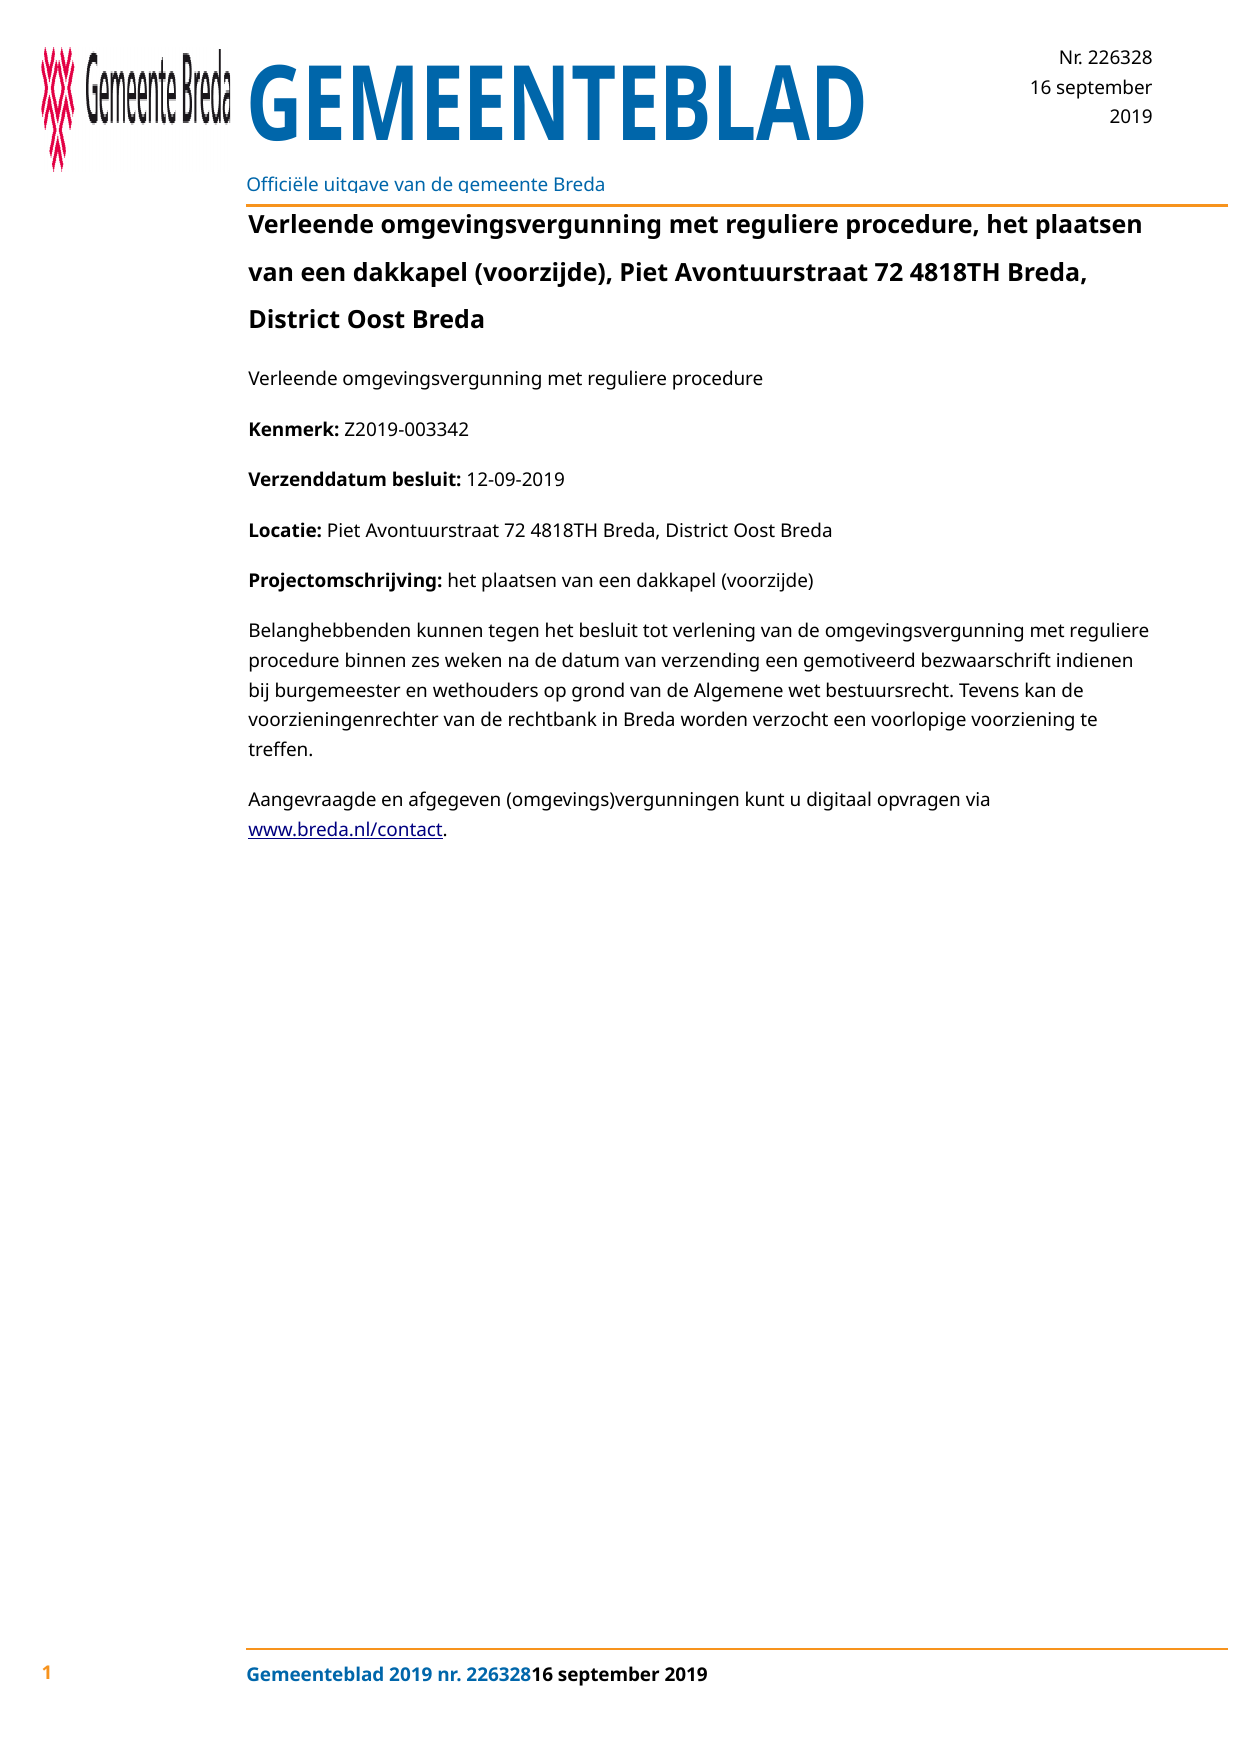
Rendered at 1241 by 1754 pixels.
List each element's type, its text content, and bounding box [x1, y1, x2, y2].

picture [41, 47, 231, 172]
text Belanghebbenden kunnen tegen het besluit tot verlening van de omgevingsvergunning met reguliere procedure binnen zes weken na de datum van verzending een gemotiveerd bezwaarschrift indienen bij burgemeester en wethouders op grond van de Algemene wet bestuursrecht. Tevens kan de voorzieningenrechter van de rechtbank in Breda worden verzocht een voorlopige voorziening te treffen. [248, 618, 1152, 762]
text Projectomschrijving: het plaatsen van een dakkapel (voorzijde) [248, 567, 1152, 593]
text Verleende omgevingsvergunning met reguliere procedure [248, 366, 1152, 391]
text Verzenddatum besluit: 12-09-2019 [248, 466, 1152, 492]
text Verleende omgevingsvergunning met reguliere procedure, het plaatsen van een dakkapel (voorzijde), Piet Avontuurstraat 72 4818TH Breda, District Oost Breda [248, 207, 1152, 336]
text Kenmerk: Z2019-003342 [248, 416, 1152, 442]
text Aangevraagde en afgegeven (omgevings)vergunningen kunt u digitaal opvragen via www.breda.nl/contact. [248, 786, 1152, 842]
text Locatie: Piet Avontuurstraat 72 4818TH Breda, District Oost Breda [248, 517, 1152, 542]
